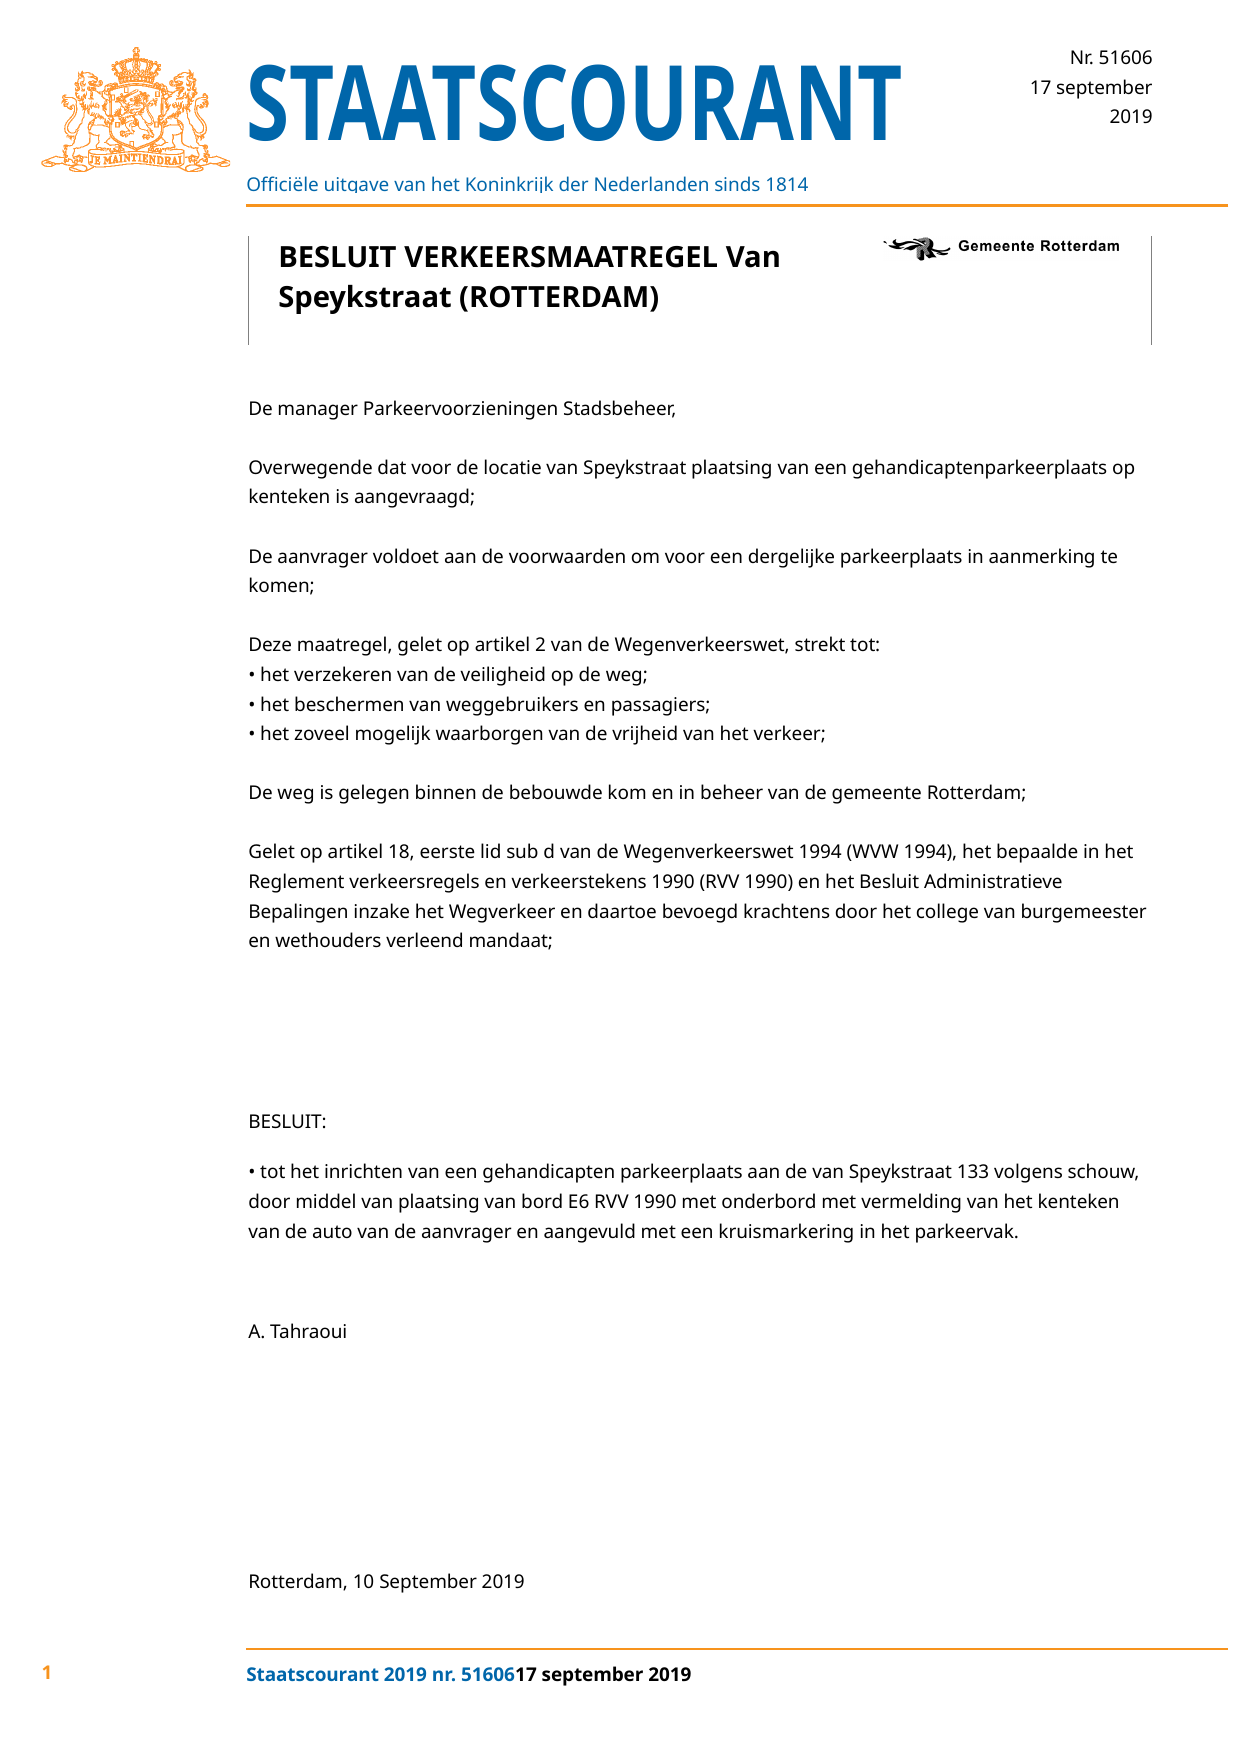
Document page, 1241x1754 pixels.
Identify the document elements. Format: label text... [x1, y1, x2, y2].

text De manager Parkeervoorzieningen Stadsbeheer, [248, 395, 1152, 421]
text Deze maatregel, gelet op artikel 2 van de Wegenverkeerswet, strekt tot: [248, 632, 1152, 657]
text • het beschermen van weggebruikers en passagiers; [248, 691, 1152, 717]
text • het zoveel mogelijk waarborgen van de vrijheid van het verkeer; [248, 720, 1152, 746]
picture [41, 47, 231, 172]
text De aanvrager voldoet aan de voorwaarden om voor een dergelijke parkeerplaats in aanmerking te komen; [248, 543, 1152, 598]
table_header [850, 236, 1151, 345]
text • het verzekeren van de veiligheid op de weg; [248, 661, 1152, 687]
picture [882, 236, 1119, 261]
text A. Tahraoui [248, 1319, 1152, 1344]
text BESLUIT: [248, 1108, 1152, 1134]
text Rotterdam, 10 September 2019 [248, 1568, 1152, 1594]
text De weg is gelegen binnen de bebouwde kom en in beheer van de gemeente Rotterdam; [248, 779, 1152, 805]
text Overwegende dat voor de locatie van Speykstraat plaatsing van een gehandicaptenparkeerplaats op kenteken is aangevraagd; [248, 454, 1152, 509]
text Gelet op artikel 18, eerste lid sub d van de Wegenverkeerswet 1994 (WVW 1994), het bepaalde in het Reglement verkeersregels en verkeerstekens 1990 (RVV 1990) en het Besluit Administratieve Bepalingen inzake het Wegverkeer en daartoe bevoegd krachtens door het college van burgemeester en wethouders verleend mandaat; [248, 839, 1152, 953]
text • tot het inrichten van een gehandicapten parkeerplaats aan de van Speykstraat 133 volgens schouw, door middel van plaatsing van bord E6 RVV 1990 met onderbord met vermelding van het kenteken van de auto van de aanvrager en aangevuld met een kruismarkering in het parkeervak. [248, 1159, 1152, 1244]
table_header BESLUIT VERKEERSMAATREGEL Van Speykstraat (ROTTERDAM) [249, 236, 850, 345]
